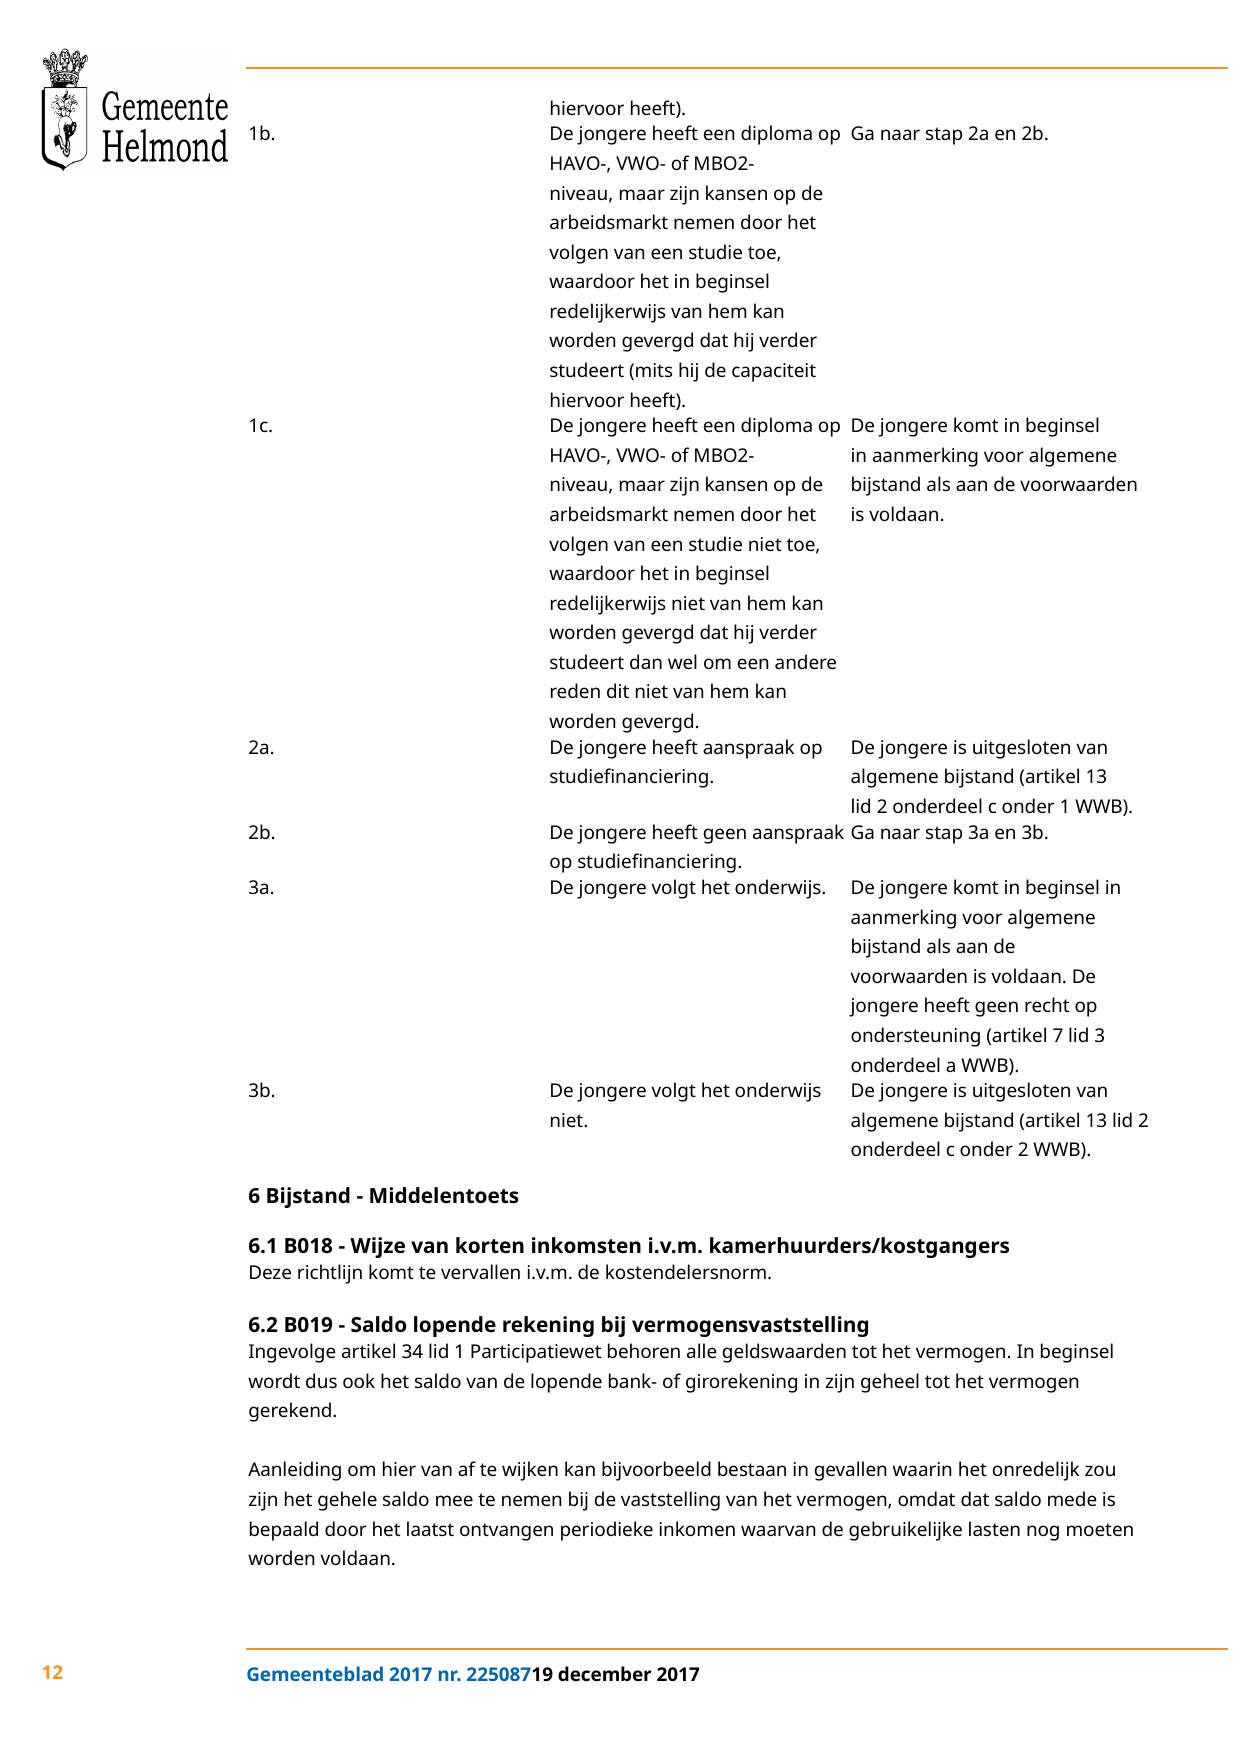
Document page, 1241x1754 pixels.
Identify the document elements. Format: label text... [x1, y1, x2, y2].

text 6.2 B019 - Saldo lopende rekening bij vermogensvaststelling [248, 1310, 1152, 1338]
table_cell hiervoor heeft). [549, 95, 850, 121]
picture [41, 47, 231, 172]
text 6.1 B018 - Wijze van korten inkomsten i.v.m. kamerhuurders/kostgangers [248, 1231, 1152, 1259]
table_cell De jongere is uitgesloten van algemene bijstand (artikel 13 lid 2 onderdeel c onder 2 WWB). [850, 1078, 1152, 1162]
text 6 Bijstand - Middelentoets [248, 1182, 1152, 1210]
table_cell 1c. [248, 413, 549, 734]
table_cell 2b. [248, 819, 549, 874]
table_cell 3b. [248, 1078, 549, 1162]
text Aanleiding om hier van af te wijken kan bijvoorbeeld bestaan in gevallen waarin het onredelijk zou zijn het gehele saldo mee te nemen bij de vaststelling van het vermogen, omdat dat saldo mede is bepaald door het laatst ontvangen periodieke inkomen waarvan de gebruikelijke lasten nog moeten worden voldaan. [248, 1457, 1152, 1571]
table_cell 2a. [248, 734, 549, 819]
table_cell 1b. [248, 121, 549, 412]
table_cell De jongere heeft een diploma op HAVO-, VWO- of MBO2- niveau, maar zijn kansen op de arbeidsmarkt nemen door het volgen van een studie toe, waardoor het in beginsel redelijkerwijs van hem kan worden gevergd dat hij verder studeert (mits hij de capaciteit hiervoor heeft). [549, 121, 850, 412]
table_cell 3a. [248, 874, 549, 1077]
table_cell De jongere is uitgesloten van algemene bijstand (artikel 13 lid 2 onderdeel c onder 1 WWB). [850, 734, 1152, 819]
table_cell [248, 95, 549, 121]
table_cell De jongere heeft geen aanspraak op studiefinanciering. [549, 819, 850, 874]
table_cell De jongere heeft een diploma op HAVO-, VWO- of MBO2- niveau, maar zijn kansen op de arbeidsmarkt nemen door het volgen van een studie niet toe, waardoor het in beginsel redelijkerwijs niet van hem kan worden gevergd dat hij verder studeert dan wel om een andere reden dit niet van hem kan worden gevergd. [549, 413, 850, 734]
table_cell Ga naar stap 2a en 2b. [850, 121, 1152, 412]
table_cell De jongere komt in beginsel in aanmerking voor algemene bijstand als aan de voorwaarden is voldaan. [850, 413, 1152, 734]
text Deze richtlijn komt te vervallen i.v.m. de kostendelersnorm. [248, 1259, 1152, 1285]
table_cell De jongere volgt het onderwijs niet. [549, 1078, 850, 1162]
text Ingevolge artikel 34 lid 1 Participatiewet behoren alle geldswaarden tot het vermogen. In beginsel wordt dus ook het saldo van de lopende bank- of girorekening in zijn geheel tot het vermogen gerekend. [248, 1338, 1152, 1423]
table_cell De jongere volgt het onderwijs. [549, 874, 850, 1077]
table_cell Ga naar stap 3a en 3b. [850, 819, 1152, 874]
table_cell [850, 95, 1152, 121]
table_cell De jongere komt in beginsel in aanmerking voor algemene bijstand als aan de voorwaarden is voldaan. De jongere heeft geen recht op ondersteuning (artikel 7 lid 3 onderdeel a WWB). [850, 874, 1152, 1077]
table_cell De jongere heeft aanspraak op studiefinanciering. [549, 734, 850, 819]
